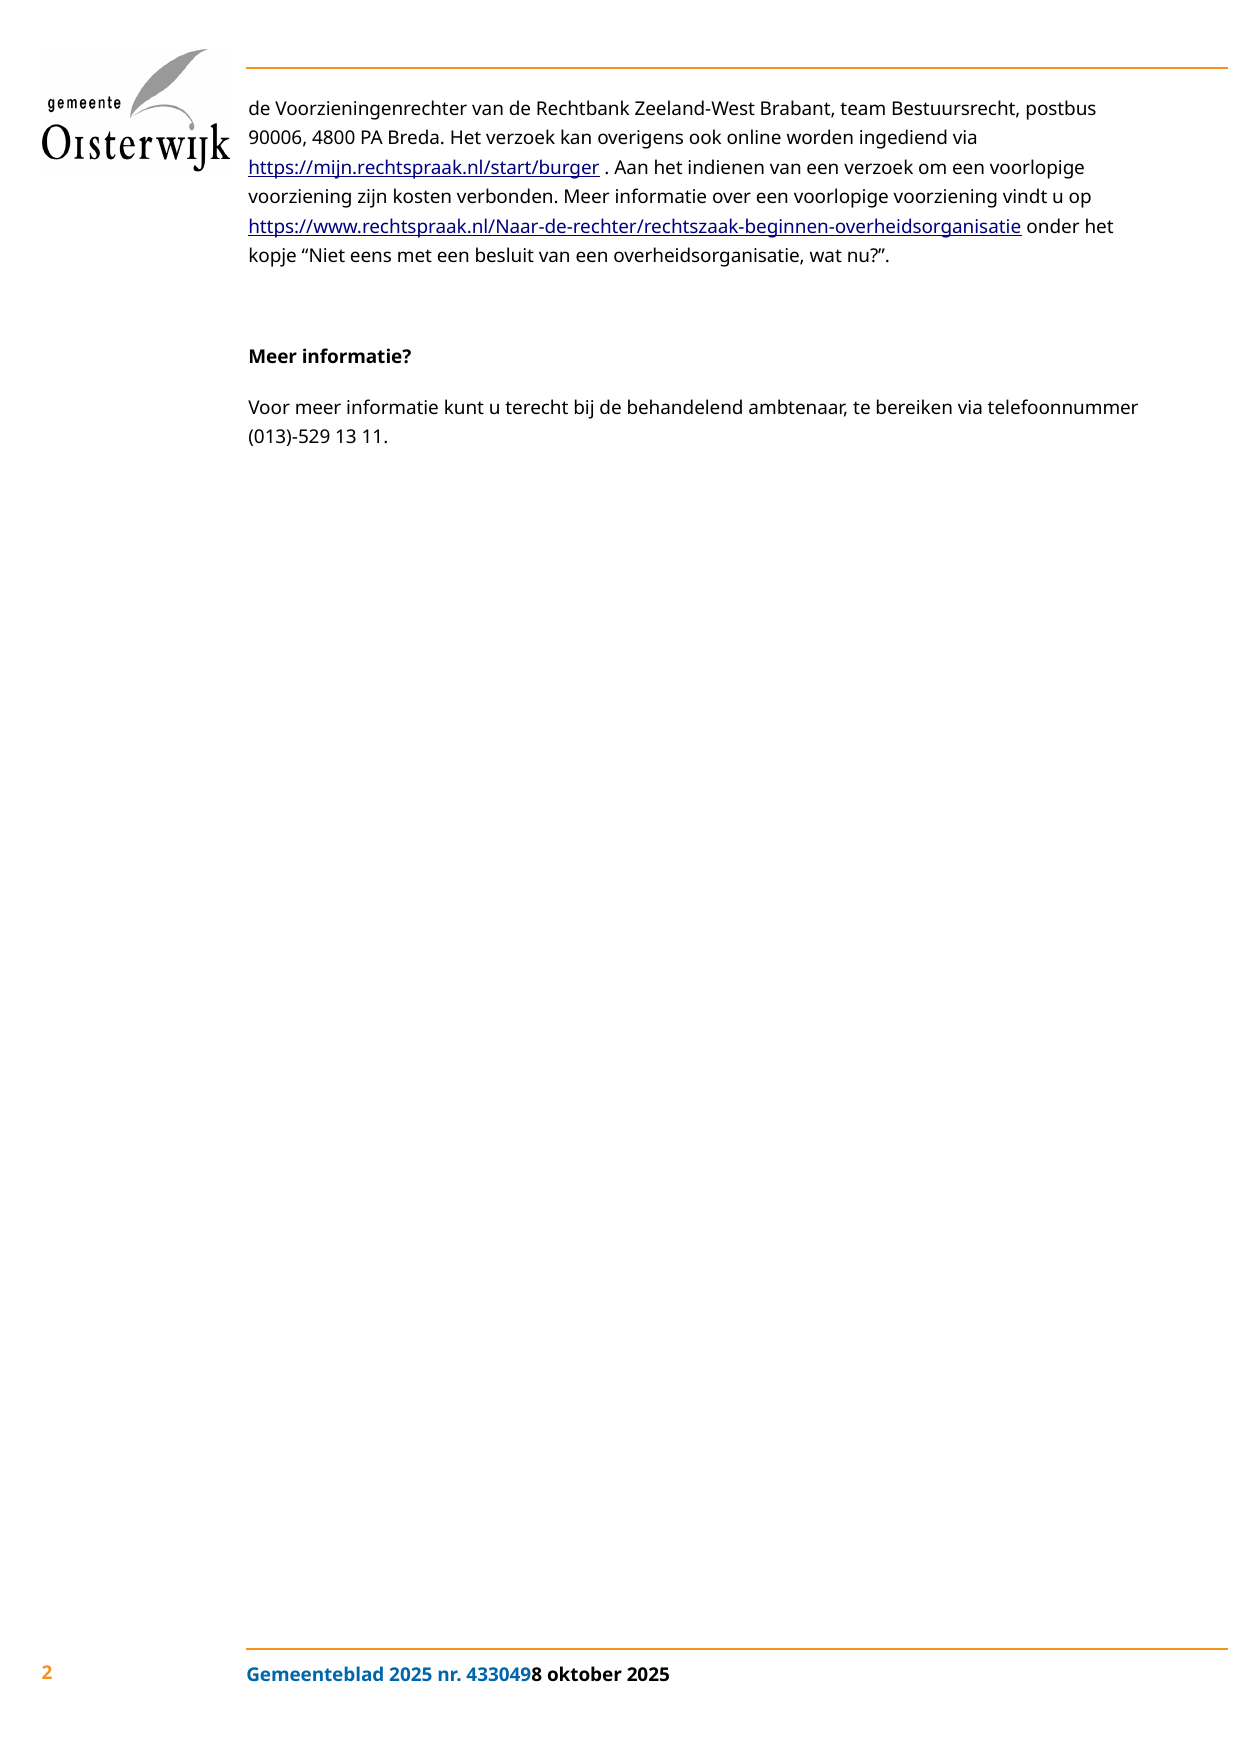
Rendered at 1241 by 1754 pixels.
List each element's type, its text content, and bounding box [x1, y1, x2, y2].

picture [41, 47, 231, 172]
text de Voorzieningenrechter van de Rechtbank Zeeland-West Brabant, team Bestuursrecht, postbus 90006, 4800 PA Breda. Het verzoek kan overigens ook online worden ingediend via https://mijn.rechtspraak.nl/start/burger . Aan het indienen van een verzoek om een voorlopige voorziening zijn kosten verbonden. Meer informatie over een voorlopige voorziening vindt u op https://www.rechtspraak.nl/Naar-de-rechter/rechtszaak-beginnen-overheidsorganisatie onder het kopje “Niet eens met een besluit van een overheidsorganisatie, wat nu?”. [248, 95, 1152, 268]
text Meer informatie? [248, 343, 1152, 369]
text Voor meer informatie kunt u terecht bij de behandelend ambtenaar, te bereiken via telefoonnummer (013)-529 13 11. [248, 394, 1152, 449]
